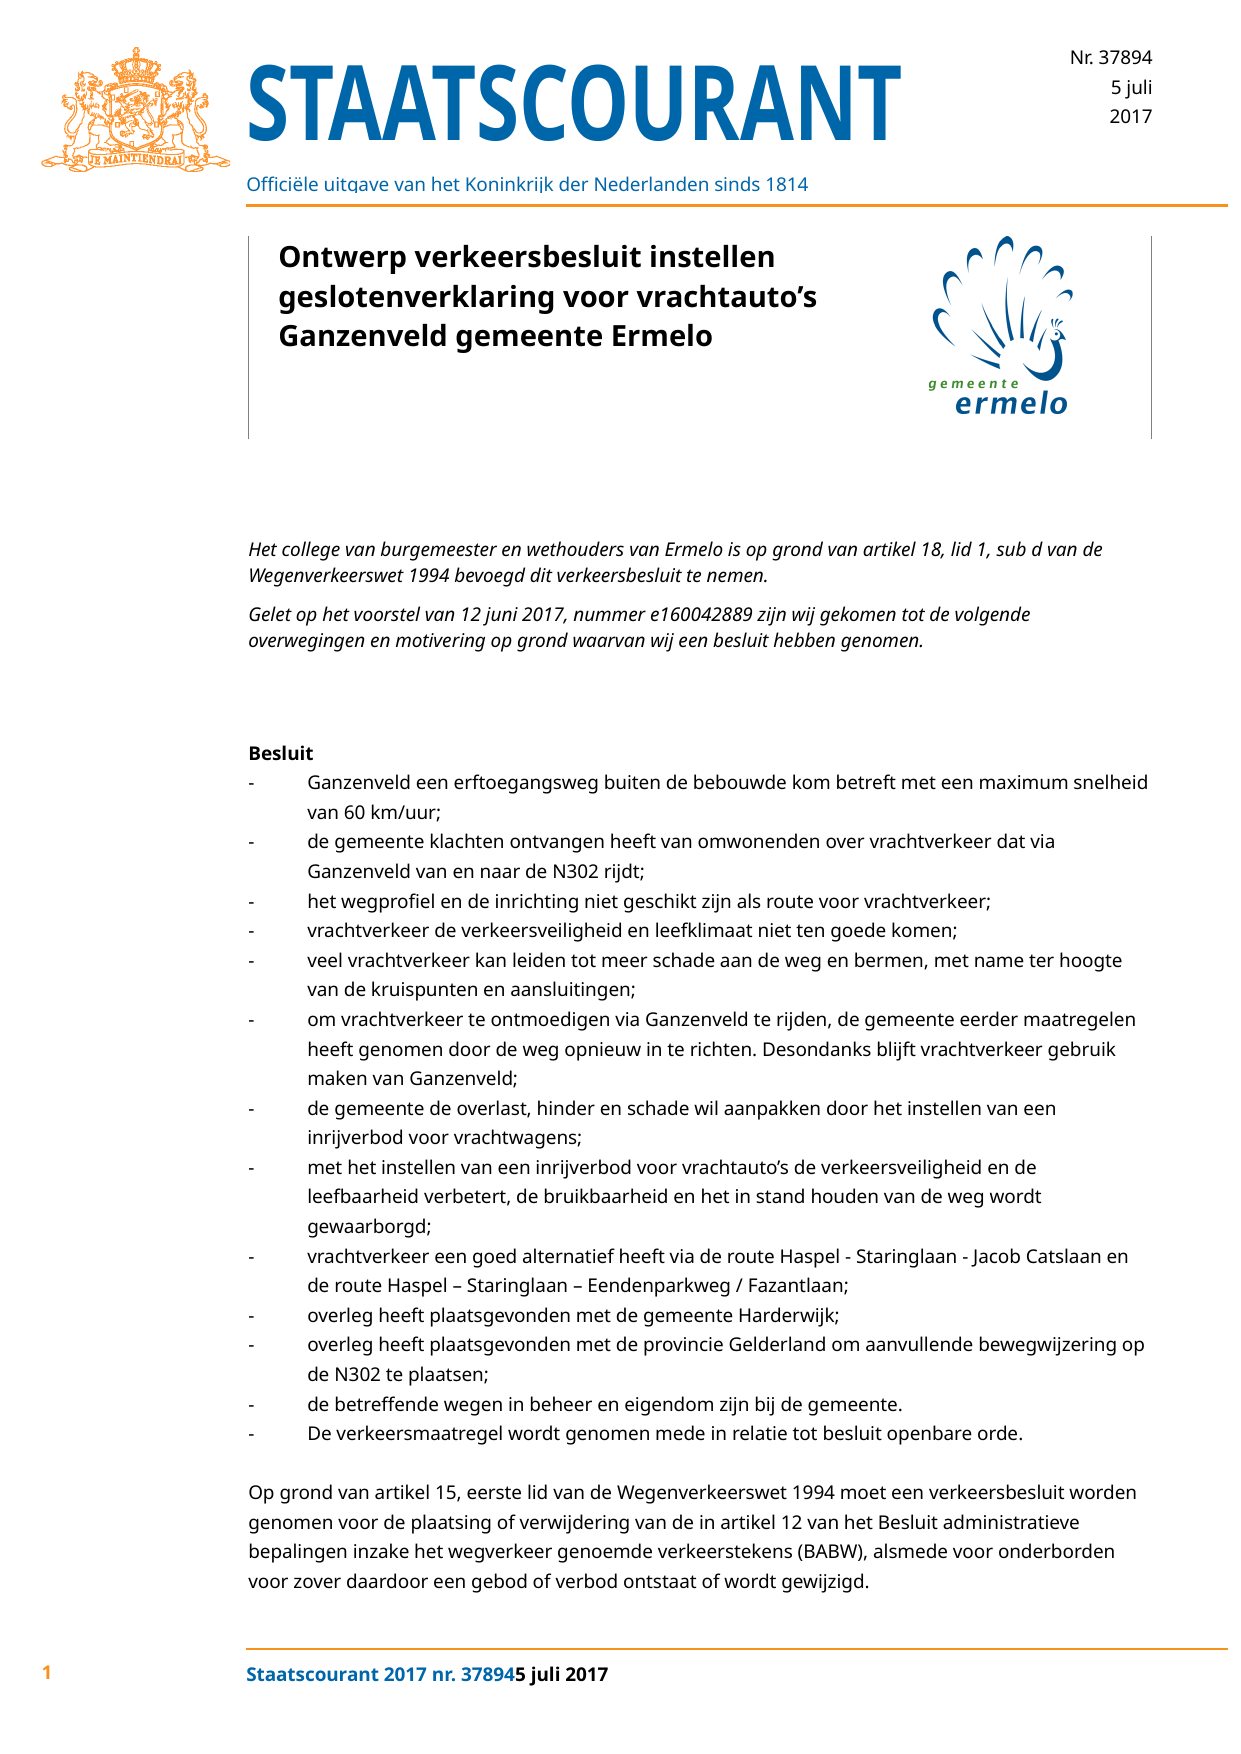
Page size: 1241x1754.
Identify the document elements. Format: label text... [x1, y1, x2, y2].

picture [928, 236, 1073, 414]
list overleg heeft plaatsgevonden met de gemeente Harderwijk; [248, 1302, 1152, 1328]
text Het college van burgemeester en wethouders van Ermelo is op grond van artikel 18, lid 1, sub d van de Wegenverkeerswet 1994 bevoegd dit verkeersbesluit te nemen. [248, 536, 1152, 588]
text Op grond van artikel 15, eerste lid van de Wegenverkeerswet 1994 moet een verkeersbesluit worden genomen voor de plaatsing of verwijdering van de in artikel 12 van het Besluit administratieve bepalingen inzake het wegverkeer genoemde verkeerstekens (BABW), alsmede voor onderborden voor zover daardoor een gebod of verbod ontstaat of wordt gewijzigd. [248, 1479, 1152, 1594]
list De verkeersmaatregel wordt genomen mede in relatie tot besluit openbare orde. [248, 1420, 1152, 1446]
list vrachtverkeer de verkeersveiligheid en leefklimaat niet ten goede komen; [248, 917, 1152, 943]
table_header [850, 236, 928, 413]
list om vrachtverkeer te ontmoedigen via Ganzenveld te rijden, de gemeente eerder maatregelen heeft genomen door de weg opnieuw in te richten. Desondanks blijft vrachtverkeer gebruik maken van Ganzenveld; [248, 1006, 1152, 1091]
table_header [1073, 236, 1151, 413]
text Besluit [248, 740, 1152, 766]
list het wegprofiel en de inrichting niet geschikt zijn als route voor vrachtverkeer; [248, 888, 1152, 914]
table_header [850, 414, 1151, 439]
list de betreffende wegen in beheer en eigendom zijn bij de gemeente. [248, 1391, 1152, 1417]
list met het instellen van een inrijverbod voor vrachtauto’s de verkeersveiligheid en de leefbaarheid verbetert, de bruikbaarheid en het in stand houden van de weg wordt gewaarborgd; [248, 1154, 1152, 1239]
text Gelet op het voorstel van 12 juni 2017, nummer e160042889 zijn wij gekomen tot de volgende overwegingen en motivering op grond waarvan wij een besluit hebben genomen. [248, 601, 1152, 653]
list vrachtverkeer een goed alternatief heeft via de route Haspel - Staringlaan - Jacob Catslaan en de route Haspel – Staringlaan – Eendenparkweg / Fazantlaan; [248, 1243, 1152, 1298]
list veel vrachtverkeer kan leiden tot meer schade aan de weg en bermen, met name ter hoogte van de kruispunten en aansluitingen; [248, 947, 1152, 1002]
list de gemeente klachten ontvangen heeft van omwonenden over vrachtverkeer dat via Ganzenveld van en naar de N302 rijdt; [248, 829, 1152, 884]
table_header Ontwerp verkeersbesluit instellen geslotenverklaring voor vrachtauto’s Ganzenveld gemeente Ermelo [249, 236, 850, 439]
picture [41, 47, 231, 172]
list Ganzenveld een erftoegangsweg buiten de bebouwde kom betreft met een maximum snelheid van 60 km/uur; [248, 769, 1152, 825]
list de gemeente de overlast, hinder en schade wil aanpakken door het instellen van een inrijverbod voor vrachtwagens; [248, 1095, 1152, 1150]
list overleg heeft plaatsgevonden met de provincie Gelderland om aanvullende bewegwijzering op de N302 te plaatsen; [248, 1332, 1152, 1387]
